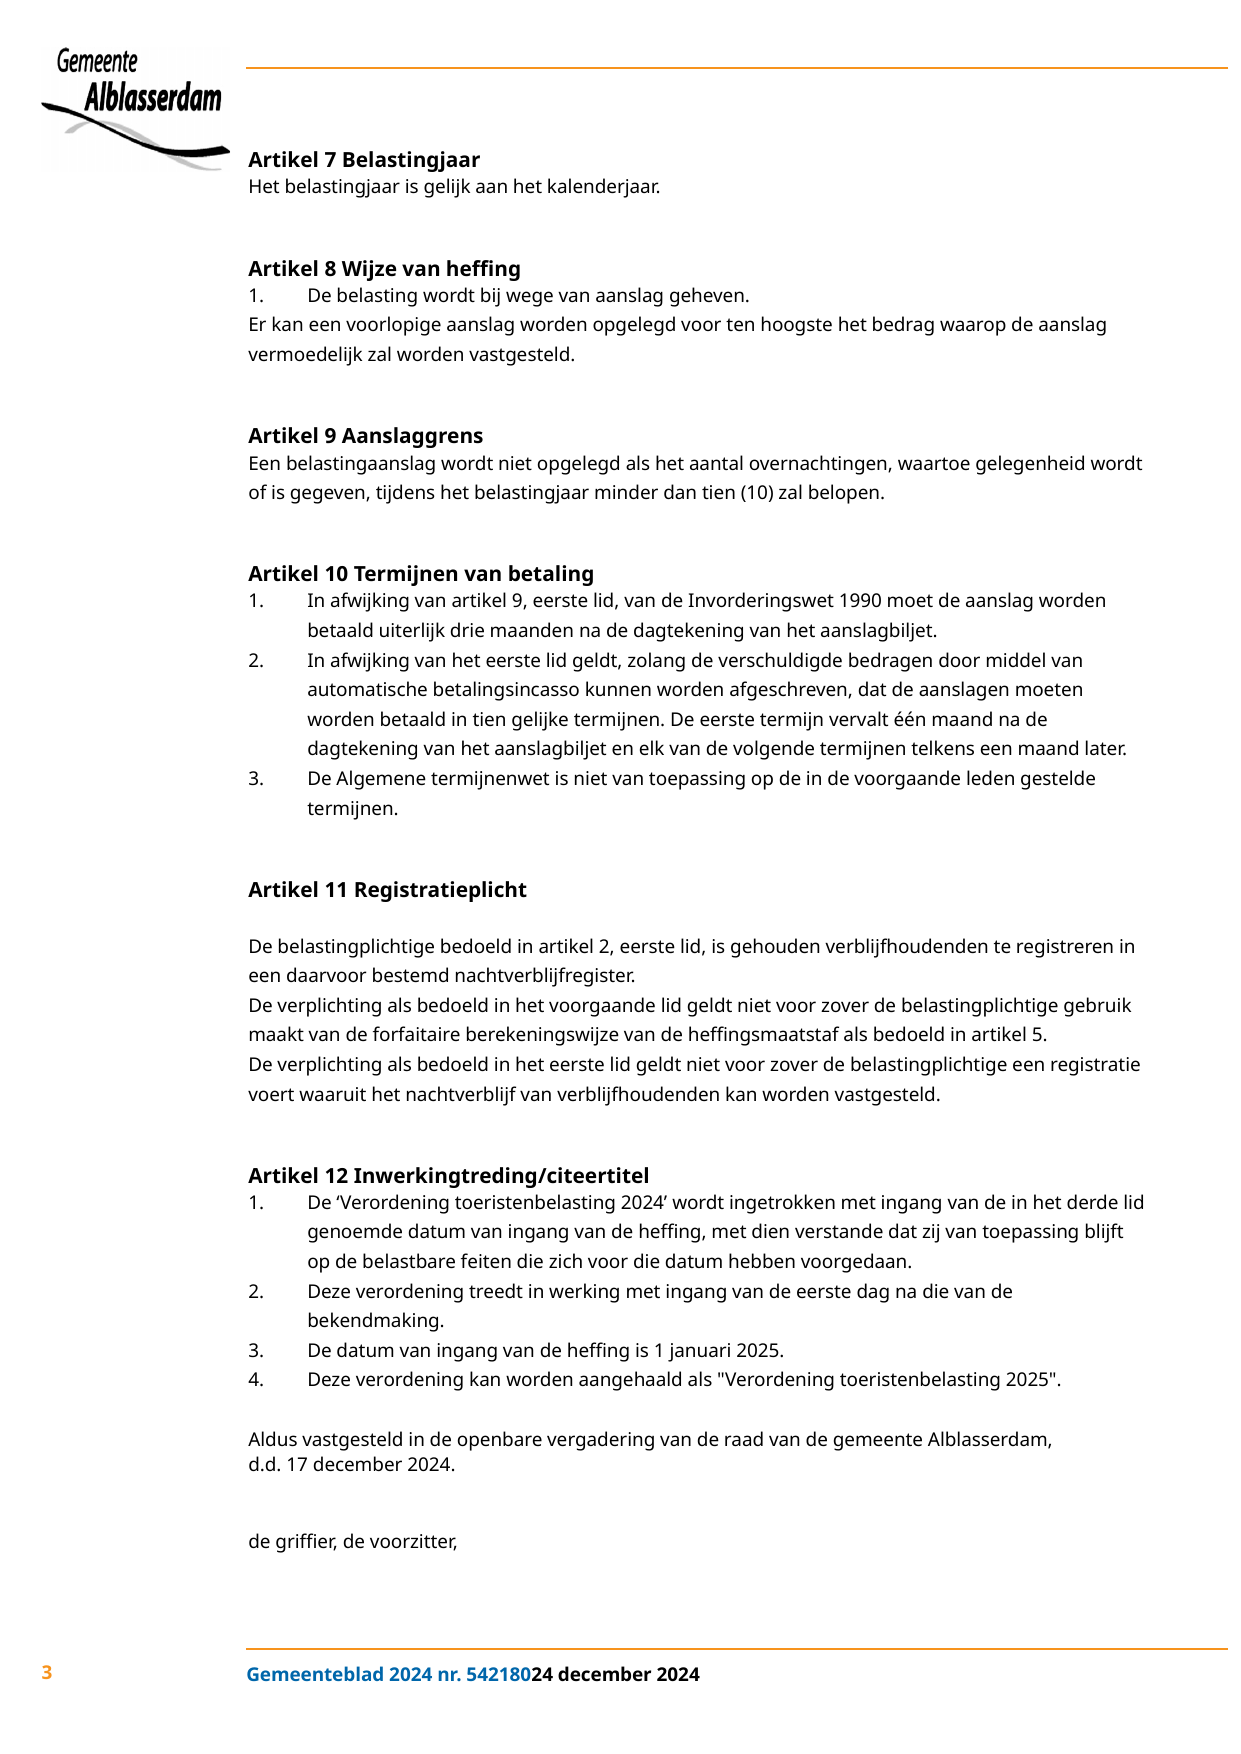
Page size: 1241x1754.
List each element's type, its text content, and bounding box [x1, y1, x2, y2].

list De Algemene termijnenwet is niet van toepassing op de in de voorgaande leden gestelde termijnen. [248, 765, 1152, 821]
text de griffier, de voorzitter, [248, 1529, 1152, 1554]
text Artikel 10 Termijnen van betaling [248, 559, 1152, 588]
text Er kan een voorlopige aanslag worden opgelegd voor ten hoogste het bedrag waarop de aanslag vermoedelijk zal worden vastgesteld. [248, 312, 1152, 367]
list De belasting wordt bij wege van aanslag geheven. [248, 282, 1152, 308]
text Het belastingjaar is gelijk aan het kalenderjaar. [248, 174, 1152, 199]
list In afwijking van het eerste lid geldt, zolang de verschuldigde bedragen door middel van automatische betalingsincasso kunnen worden afgeschreven, dat de aanslagen moeten worden betaald in tien gelijke termijnen. De eerste termijn vervalt één maand na de dagtekening van het aanslagbiljet en elk van de volgende termijnen telkens een maand later. [248, 647, 1152, 761]
text Artikel 8 Wijze van heffing [248, 254, 1152, 282]
text Een belastingaanslag wordt niet opgelegd als het aantal overnachtingen, waartoe gelegenheid wordt of is gegeven, tijdens het belastingjaar minder dan tien (10) zal belopen. [248, 450, 1152, 505]
text d.d. 17 december 2024. [248, 1452, 1152, 1477]
list De ‘Verordening toeristenbelasting 2024’ wordt ingetrokken met ingang van de in het derde lid genoemde datum van ingang van de heffing, met dien verstande dat zij van toepassing blijft op de belastbare feiten die zich voor die datum hebben voorgedaan. [248, 1189, 1152, 1274]
text De verplichting als bedoeld in het eerste lid geldt niet voor zover de belastingplichtige een registratie voert waaruit het nachtverblijf van verblijfhoudenden kan worden vastgesteld. [248, 1051, 1152, 1106]
text Artikel 9 Aanslaggrens [248, 421, 1152, 450]
text Artikel 7 Belastingjaar [248, 145, 1152, 174]
list De datum van ingang van de heffing is 1 januari 2025. [248, 1337, 1152, 1363]
picture [41, 47, 231, 172]
text Aldus vastgesteld in de openbare vergadering van de raad van de gemeente Alblasserdam, [248, 1426, 1152, 1452]
text Artikel 11 Registratieplicht [248, 875, 1152, 903]
text Artikel 12 Inwerkingtreding/citeertitel [248, 1161, 1152, 1189]
list Deze verordening treedt in werking met ingang van de eerste dag na die van de bekendmaking. [248, 1278, 1152, 1333]
text De belastingplichtige bedoeld in artikel 2, eerste lid, is gehouden verblijfhoudenden te registreren in een daarvoor bestemd nachtverblijfregister. [248, 933, 1152, 988]
list Deze verordening kan worden aangehaald als "Verordening toeristenbelasting 2025". [248, 1367, 1152, 1392]
list In afwijking van artikel 9, eerste lid, van de Invorderingswet 1990 moet de aanslag worden betaald uiterlijk drie maanden na de dagtekening van het aanslagbiljet. [248, 588, 1152, 643]
text De verplichting als bedoeld in het voorgaande lid geldt niet voor zover de belastingplichtige gebruik maakt van de forfaitaire berekeningswijze van de heffingsmaatstaf als bedoeld in artikel 5. [248, 992, 1152, 1047]
